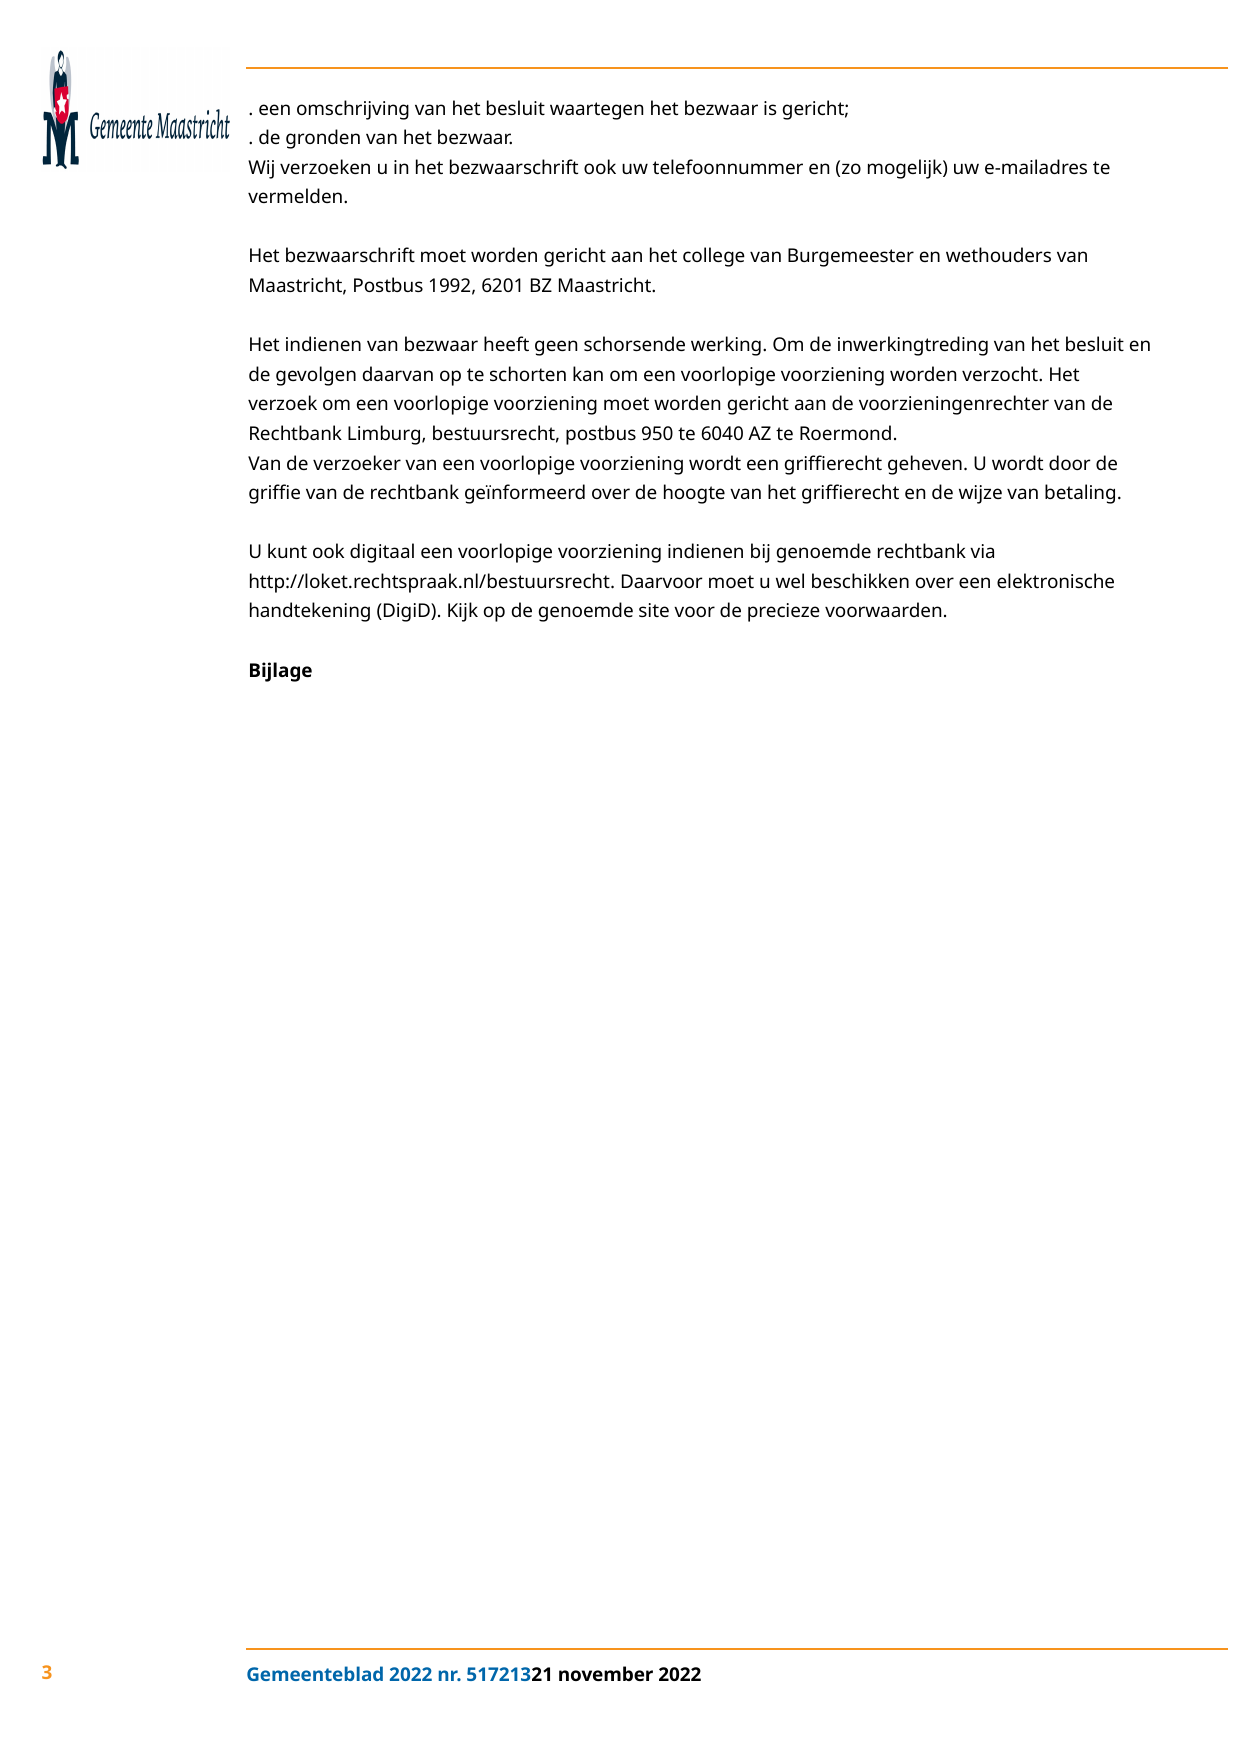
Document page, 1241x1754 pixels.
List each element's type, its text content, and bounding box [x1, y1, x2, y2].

text Het bezwaarschrift moet worden gericht aan het college van Burgemeester en wethouders van Maastricht, Postbus 1992, 6201 BZ Maastricht. [248, 243, 1152, 298]
text Het indienen van bezwaar heeft geen schorsende werking. Om de inwerkingtreding van het besluit en de gevolgen daarvan op te schorten kan om een voorlopige voorziening worden verzocht. Het verzoek om een voorlopige voorziening moet worden gericht aan de voorzieningenrechter van de Rechtbank Limburg, bestuursrecht, postbus 950 te 6040 AZ te Roermond. [248, 331, 1152, 446]
text . een omschrijving van het besluit waartegen het bezwaar is gericht; [248, 95, 1152, 121]
text . de gronden van het bezwaar. [248, 124, 1152, 150]
text U kunt ook digitaal een voorlopige voorziening indienen bij genoemde rechtbank via http://loket.rechtspraak.nl/bestuursrecht. Daarvoor moet u wel beschikken over een elektronische handtekening (DigiD). Kijk op de genoemde site voor de precieze voorwaarden. [248, 538, 1152, 623]
text Wij verzoeken u in het bezwaarschrift ook uw telefoonnummer en (zo mogelijk) uw e-mailadres te vermelden. [248, 154, 1152, 209]
picture [41, 47, 231, 172]
text Van de verzoeker van een voorlopige voorziening wordt een griffierecht geheven. U wordt door de griffie van de rechtbank geïnformeerd over de hoogte van het griffierecht en de wijze van betaling. [248, 450, 1152, 505]
text Bijlage [248, 657, 1152, 683]
